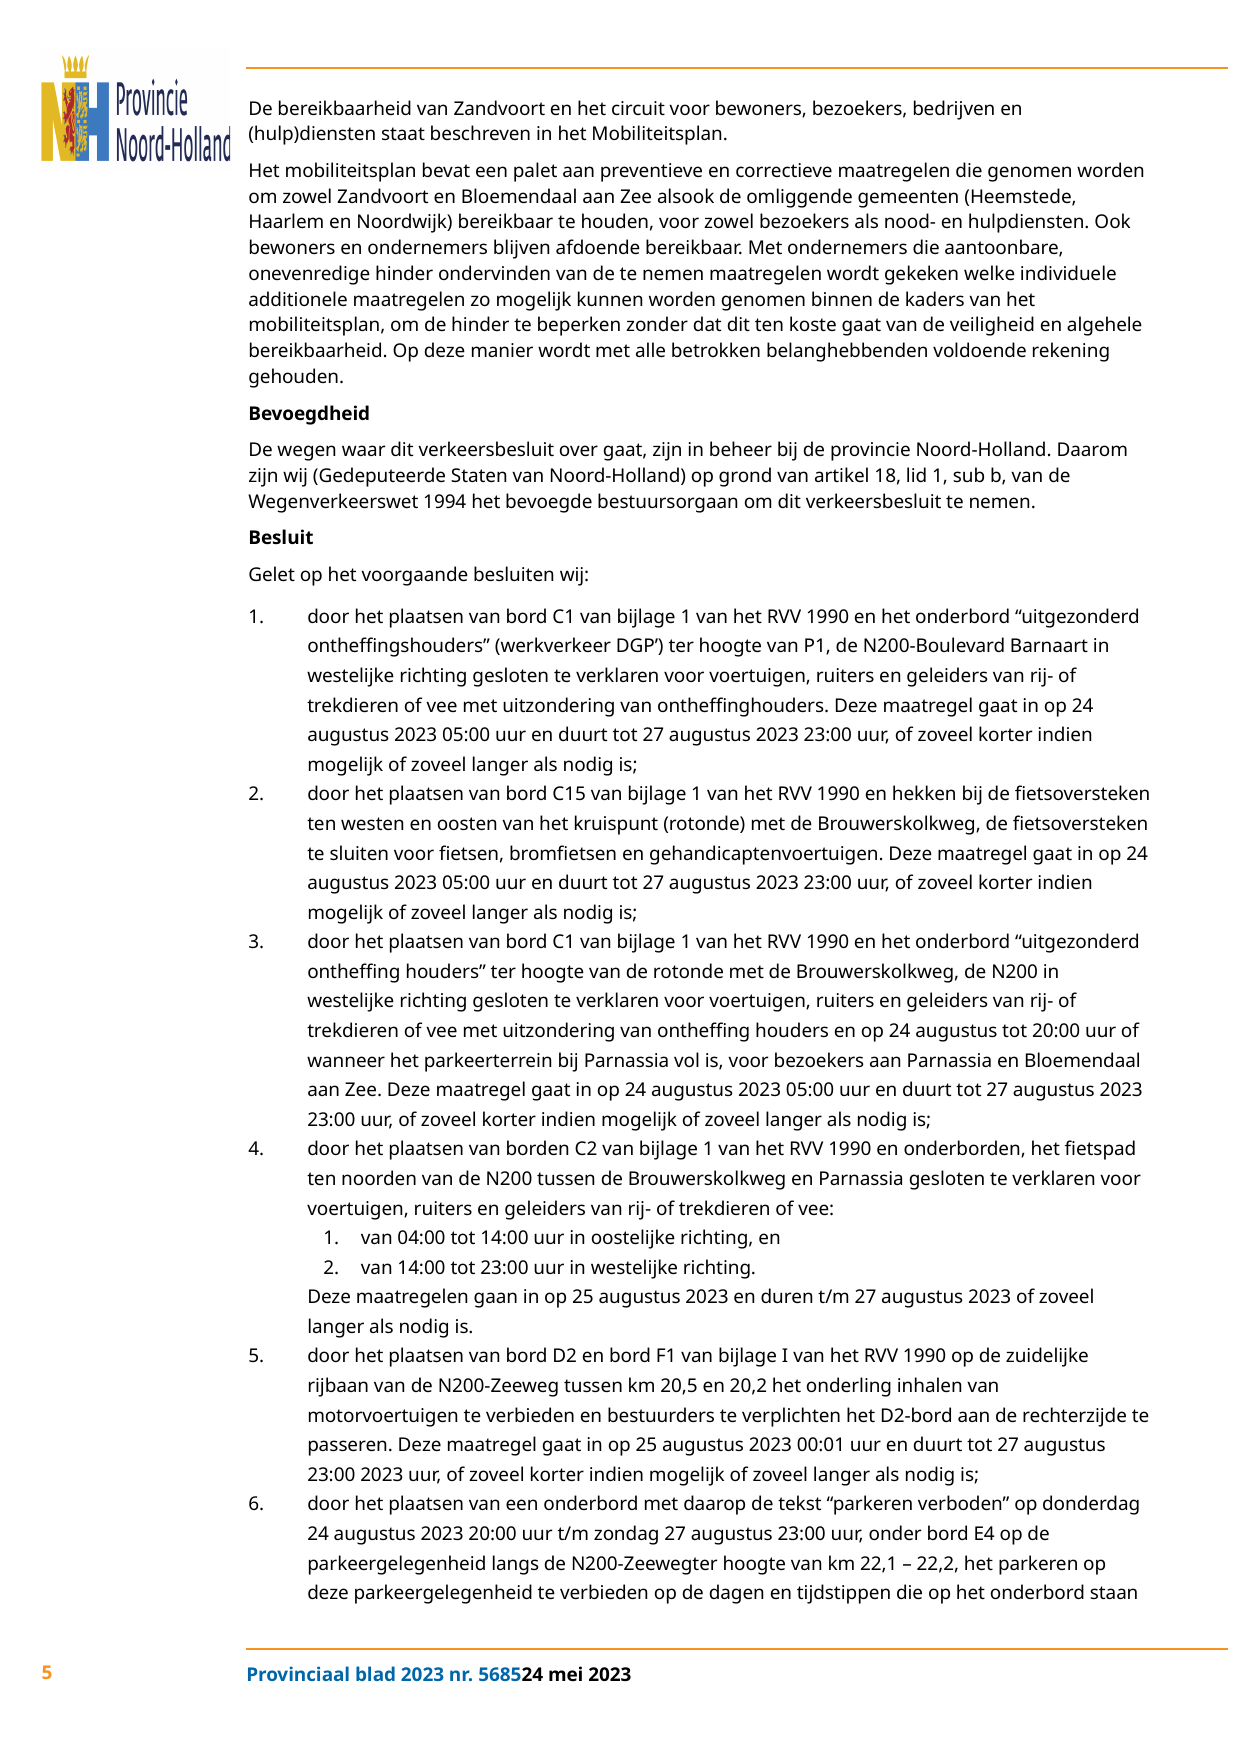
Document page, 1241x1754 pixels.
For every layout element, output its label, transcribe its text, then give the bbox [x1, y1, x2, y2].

list Deze maatregelen gaan in op 25 augustus 2023 en duren t/m 27 augustus 2023 of zoveel langer als nodig is. [248, 1283, 1152, 1339]
list door het plaatsen van bord D2 en bord F1 van bijlage I van het RVV 1990 op de zuidelijke rijbaan van de N200-Zeeweg tussen km 20,5 en 20,2 het onderling inhalen van motorvoertuigen te verbieden en bestuurders te verplichten het D2-bord aan de rechterzijde te passeren. Deze maatregel gaat in op 25 augustus 2023 00:01 uur en duurt tot 27 augustus 23:00 2023 uur, of zoveel korter indien mogelijk of zoveel langer als nodig is; [248, 1343, 1152, 1487]
list door het plaatsen van bord C1 van bijlage 1 van het RVV 1990 en het onderbord “uitgezonderd ontheffing houders” ter hoogte van de rotonde met de Brouwerskolkweg, de N200 in westelijke richting gesloten te verklaren voor voertuigen, ruiters en geleiders van rij- of trekdieren of vee met uitzondering van ontheffing houders en op 24 augustus tot 20:00 uur of wanneer het parkeerterrein bij Parnassia vol is, voor bezoekers aan Parnassia en Bloemendaal aan Zee. Deze maatregel gaat in op 24 augustus 2023 05:00 uur en duurt tot 27 augustus 2023 23:00 uur, of zoveel korter indien mogelijk of zoveel langer als nodig is; [248, 928, 1152, 1132]
list door het plaatsen van bord C15 van bijlage 1 van het RVV 1990 en hekken bij de fietsoversteken ten westen en oosten van het kruispunt (rotonde) met de Brouwerskolkweg, de fietsoversteken te sluiten voor fietsen, bromfietsen en gehandicaptenvoertuigen. Deze maatregel gaat in op 24 augustus 2023 05:00 uur en duurt tot 27 augustus 2023 23:00 uur, of zoveel korter indien mogelijk of zoveel langer als nodig is; [248, 781, 1152, 925]
text Het mobiliteitsplan bevat een palet aan preventieve en correctieve maatregelen die genomen worden om zowel Zandvoort en Bloemendaal aan Zee alsook de omliggende gemeenten (Heemstede, Haarlem en Noordwijk) bereikbaar te houden, voor zowel bezoekers als nood- en hulpdiensten. Ook bewoners en ondernemers blijven afdoende bereikbaar. Met ondernemers die aantoonbare, onevenredige hinder ondervinden van de te nemen maatregelen wordt gekeken welke individuele additionele maatregelen zo mogelijk kunnen worden genomen binnen de kaders van het mobiliteitsplan, om de hinder te beperken zonder dat dit ten koste gaat van de veiligheid en algehele bereikbaarheid. Op deze manier wordt met alle betrokken belanghebbenden voldoende rekening gehouden. [248, 157, 1152, 389]
text De wegen waar dit verkeersbesluit over gaat, zijn in beheer bij de provincie Noord-Holland. Daarom zijn wij (Gedeputeerde Staten van Noord-Holland) op grond van artikel 18, lid 1, sub b, van de Wegenverkeerswet 1994 het bevoegde bestuursorgaan om dit verkeersbesluit te nemen. [248, 436, 1152, 513]
text Besluit [248, 524, 1152, 550]
list door het plaatsen van een onderbord met daarop de tekst “parkeren verboden” op donderdag 24 augustus 2023 20:00 uur t/m zondag 27 augustus 23:00 uur, onder bord E4 op de parkeergelegenheid langs de N200-Zeewegter hoogte van km 22,1 – 22,2, het parkeren op deze parkeergelegenheid te verbieden op de dagen en tijdstippen die op het onderbord staan [248, 1491, 1152, 1605]
list van 14:00 tot 23:00 uur in westelijke richting. [323, 1254, 1152, 1280]
list van 04:00 tot 14:00 uur in oostelijke richting, en [323, 1224, 1152, 1250]
picture [41, 47, 231, 172]
list door het plaatsen van borden C2 van bijlage 1 van het RVV 1990 en onderborden, het fietspad ten noorden van de N200 tussen de Brouwerskolkweg en Parnassia gesloten te verklaren voor voertuigen, ruiters en geleiders van rij- of trekdieren of vee: [248, 1136, 1152, 1221]
text Bevoegdheid [248, 400, 1152, 425]
text Gelet op het voorgaande besluiten wij: [248, 561, 1152, 587]
text De bereikbaarheid van Zandvoort en het circuit voor bewoners, bezoekers, bedrijven en (hulp)diensten staat beschreven in het Mobiliteitsplan. [248, 95, 1152, 146]
list door het plaatsen van bord C1 van bijlage 1 van het RVV 1990 en het onderbord “uitgezonderd ontheffingshouders” (werkverkeer DGP’) ter hoogte van P1, de N200-Boulevard Barnaart in westelijke richting gesloten te verklaren voor voertuigen, ruiters en geleiders van rij- of trekdieren of vee met uitzondering van ontheffinghouders. Deze maatregel gaat in op 24 augustus 2023 05:00 uur en duurt tot 27 augustus 2023 23:00 uur, of zoveel korter indien mogelijk of zoveel langer als nodig is; [248, 603, 1152, 777]
